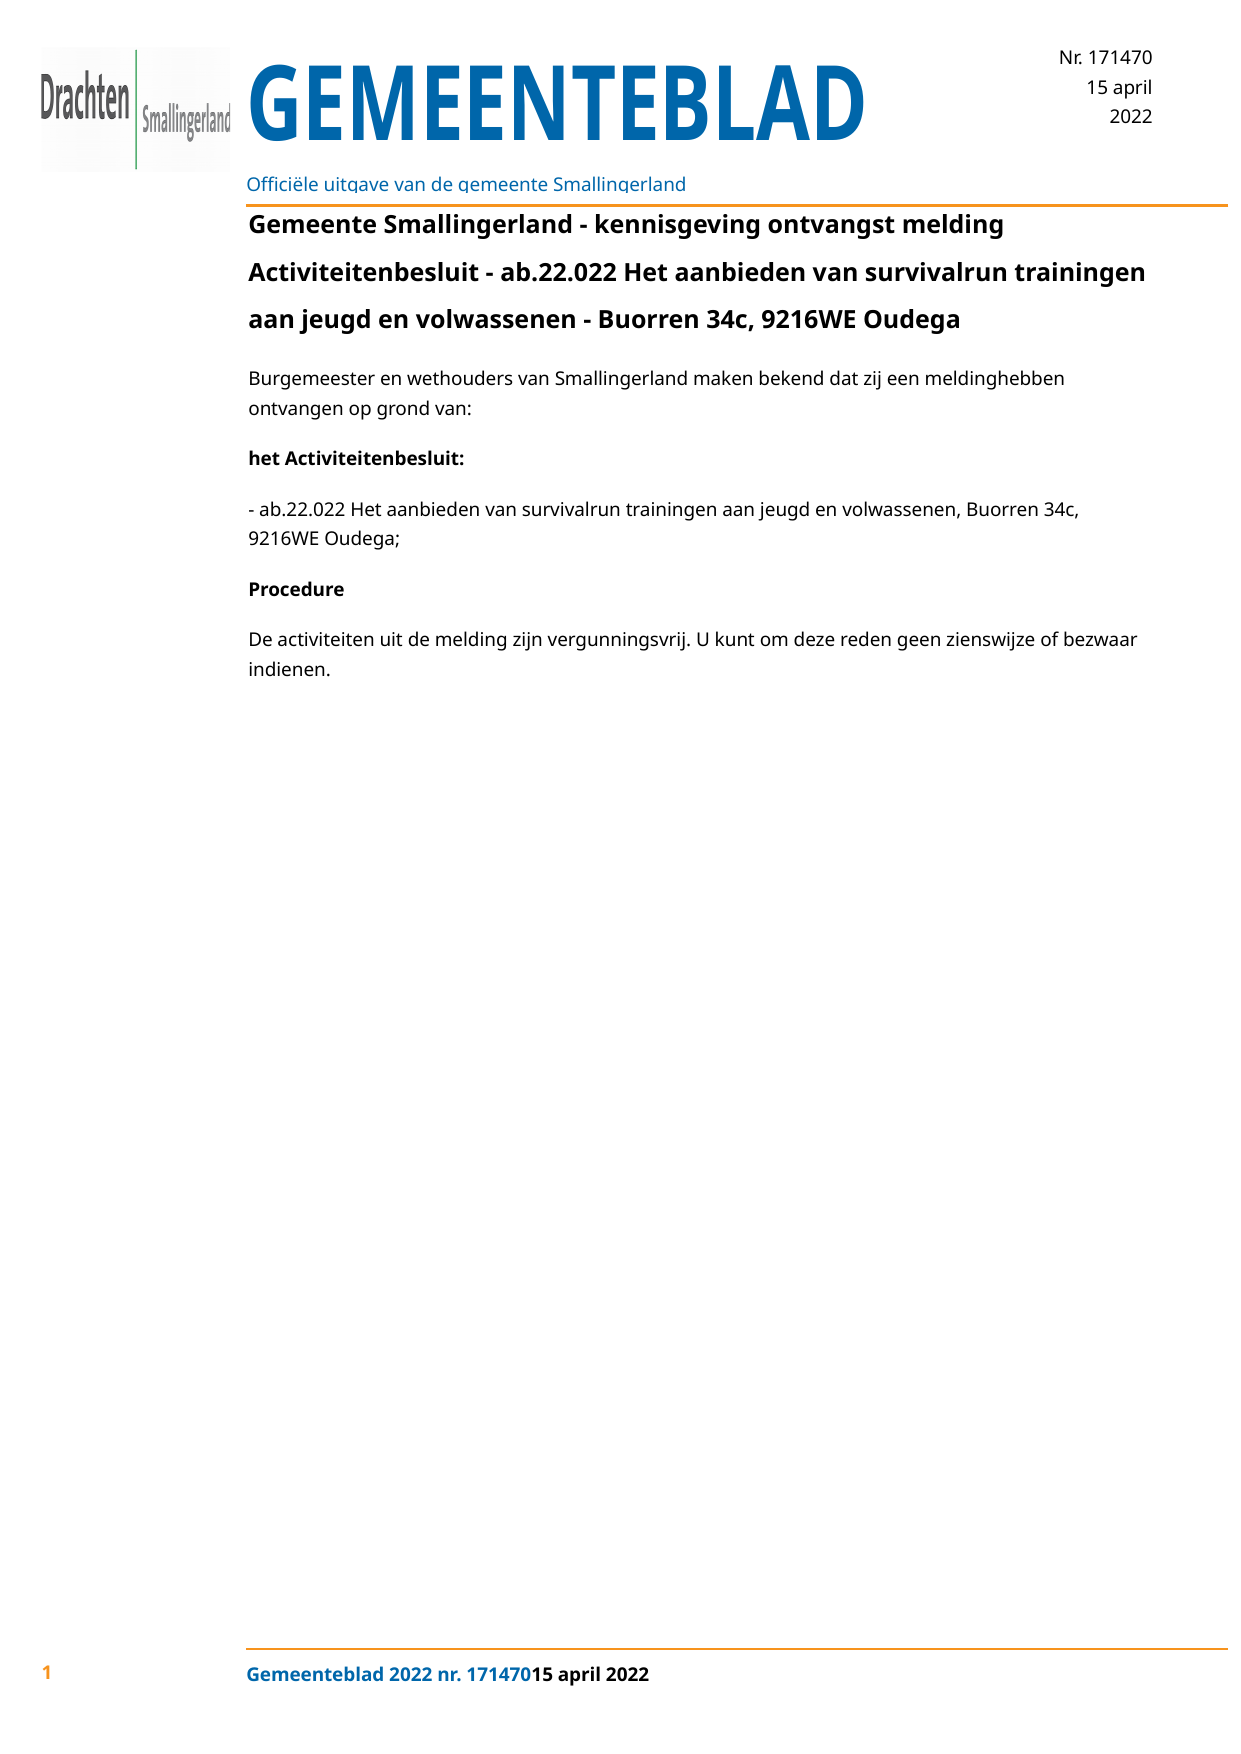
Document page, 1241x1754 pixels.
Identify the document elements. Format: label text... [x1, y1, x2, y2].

text Burgemeester en wethouders van Smallingerland maken bekend dat zij een meldinghebben ontvangen op grond van: [248, 366, 1152, 421]
text het Activiteitenbesluit: [248, 446, 1152, 471]
text - ab.22.022 Het aanbieden van survivalrun trainingen aan jeugd en volwassenen, Buorren 34c, 9216WE Oudega; [248, 496, 1152, 551]
picture [41, 47, 231, 172]
text Gemeente Smallingerland - kennisgeving ontvangst melding Activiteitenbesluit - ab.22.022 Het aanbieden van survivalrun trainingen aan jeugd en volwassenen - Buorren 34c, 9216WE Oudega [248, 207, 1152, 336]
text Procedure [248, 576, 1152, 602]
text De activiteiten uit de melding zijn vergunningsvrij. U kunt om deze reden geen zienswijze of bezwaar indienen. [248, 626, 1152, 682]
